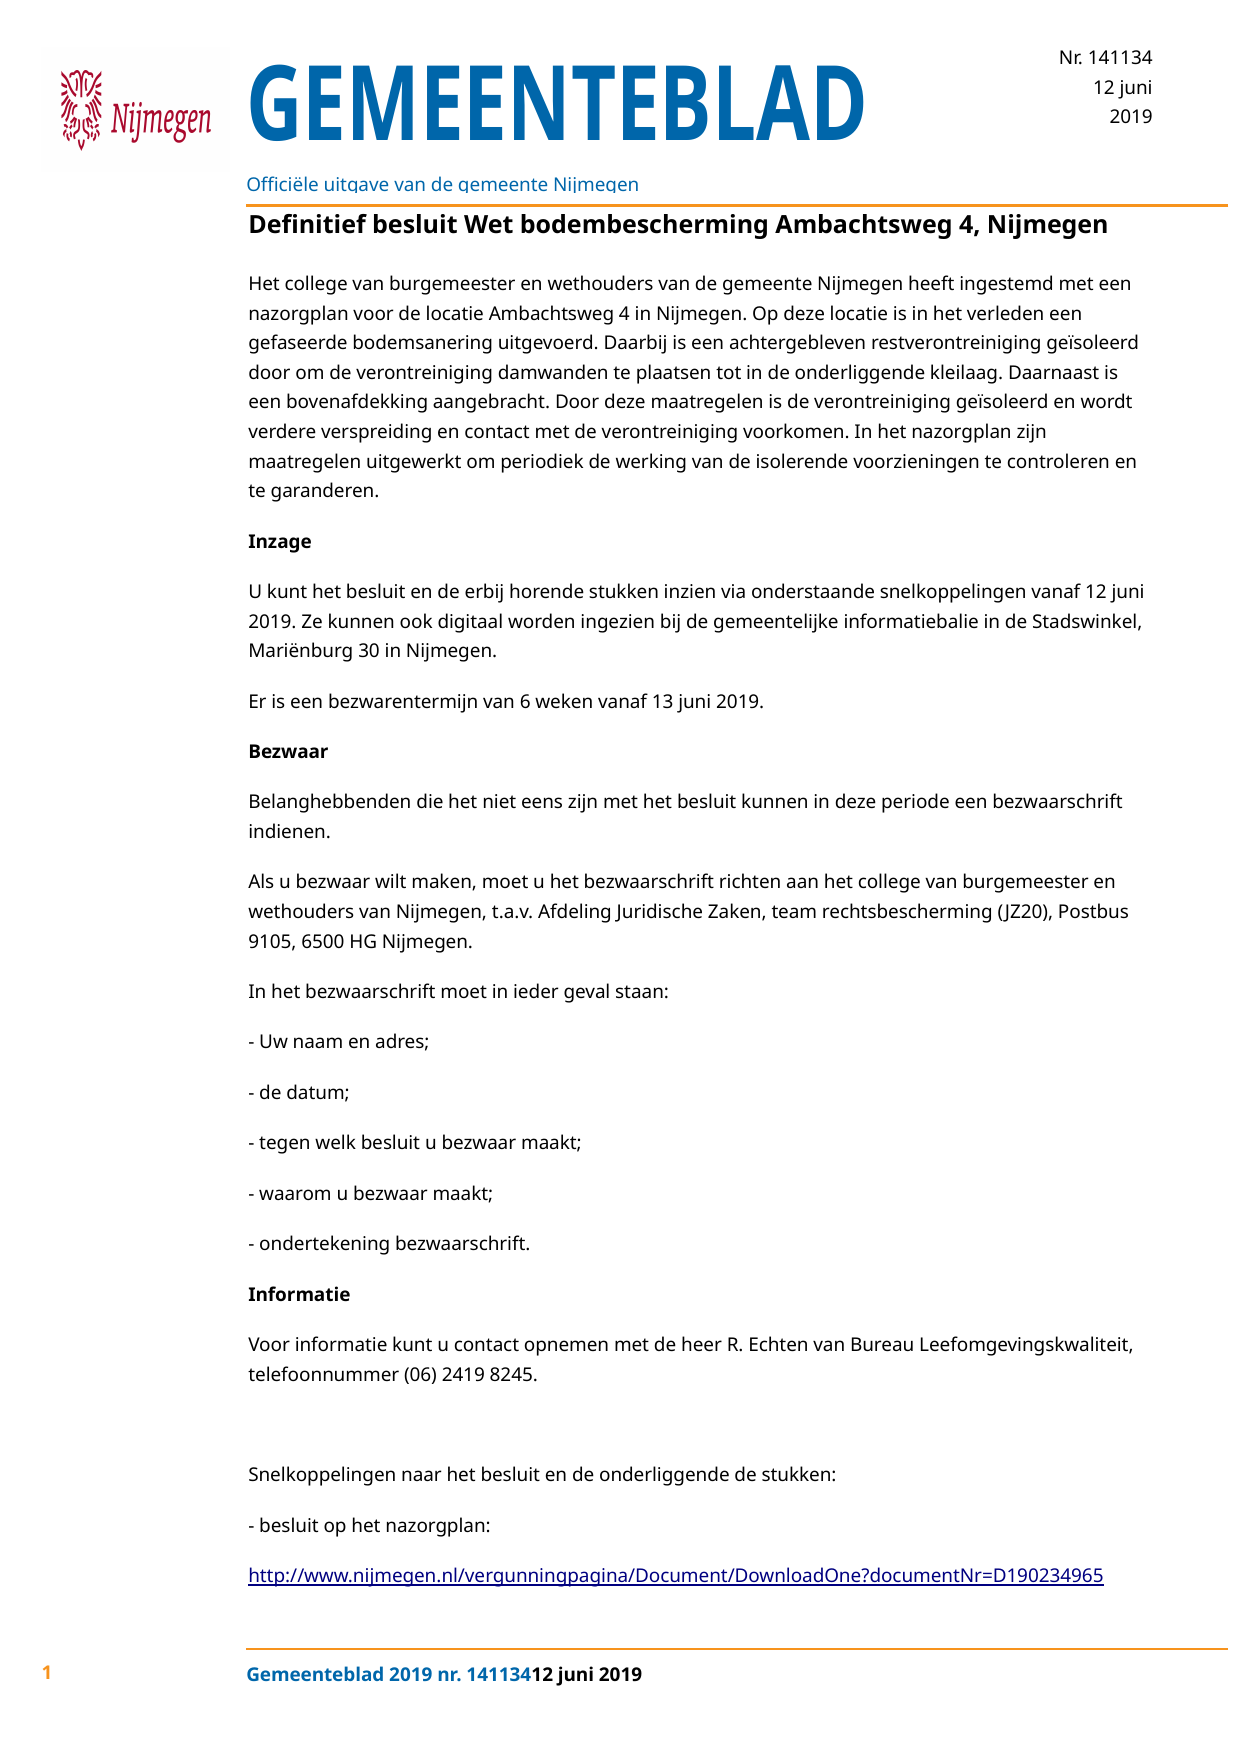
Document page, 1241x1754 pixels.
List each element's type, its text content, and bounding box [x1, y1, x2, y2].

text Informatie [248, 1281, 1152, 1306]
text Definitief besluit Wet bodembescherming Ambachtsweg 4, Nijmegen [248, 207, 1152, 241]
picture [41, 47, 231, 172]
text Voor informatie kunt u contact opnemen met de heer R. Echten van Bureau Leefomgevingskwaliteit, telefoonnummer (06) 2419 8245. [248, 1331, 1152, 1386]
text - besluit op het nazorgplan: [248, 1512, 1152, 1538]
text Snelkoppelingen naar het besluit en de onderliggende de stukken: [248, 1462, 1152, 1487]
text In het bezwaarschrift moet in ieder geval staan: [248, 978, 1152, 1004]
text - ondertekening bezwaarschrift. [248, 1230, 1152, 1256]
text Inzage [248, 528, 1152, 553]
text Het college van burgemeester en wethouders van de gemeente Nijmegen heeft ingestemd met een nazorgplan voor de locatie Ambachtsweg 4 in Nijmegen. Op deze locatie is in het verleden een gefaseerde bodemsanering uitgevoerd. Daarbij is een achtergebleven restverontreiniging geïsoleerd door om de verontreiniging damwanden te plaatsen tot in de onderliggende kleilaag. Daarnaast is een bovenafdekking aangebracht. Door deze maatregelen is de verontreiniging geïsoleerd en wordt verdere verspreiding en contact met de verontreiniging voorkomen. In het nazorgplan zijn maatregelen uitgewerkt om periodiek de werking van de isolerende voorzieningen te controleren en te garanderen. [248, 270, 1152, 503]
text U kunt het besluit en de erbij horende stukken inzien via onderstaande snelkoppelingen vanaf 12 juni 2019. Ze kunnen ook digitaal worden ingezien bij de gemeentelijke informatiebalie in de Stadswinkel, Mariënburg 30 in Nijmegen. [248, 578, 1152, 663]
text - de datum; [248, 1079, 1152, 1105]
text Er is een bezwarentermijn van 6 weken vanaf 13 juni 2019. [248, 688, 1152, 713]
text Belanghebbenden die het niet eens zijn met het besluit kunnen in deze periode een bezwaarschrift indienen. [248, 789, 1152, 844]
text Bezwaar [248, 738, 1152, 764]
text http://www.nijmegen.nl/vergunningpagina/Document/DownloadOne?documentNr=D190234965 [248, 1562, 1152, 1588]
text Als u bezwaar wilt maken, moet u het bezwaarschrift richten aan het college van burgemeester en wethouders van Nijmegen, t.a.v. Afdeling Juridische Zaken, team rechtsbescherming (JZ20), Postbus 9105, 6500 HG Nijmegen. [248, 869, 1152, 953]
text - tegen welk besluit u bezwaar maakt; [248, 1129, 1152, 1155]
text - waarom u bezwaar maakt; [248, 1180, 1152, 1206]
text - Uw naam en adres; [248, 1029, 1152, 1054]
